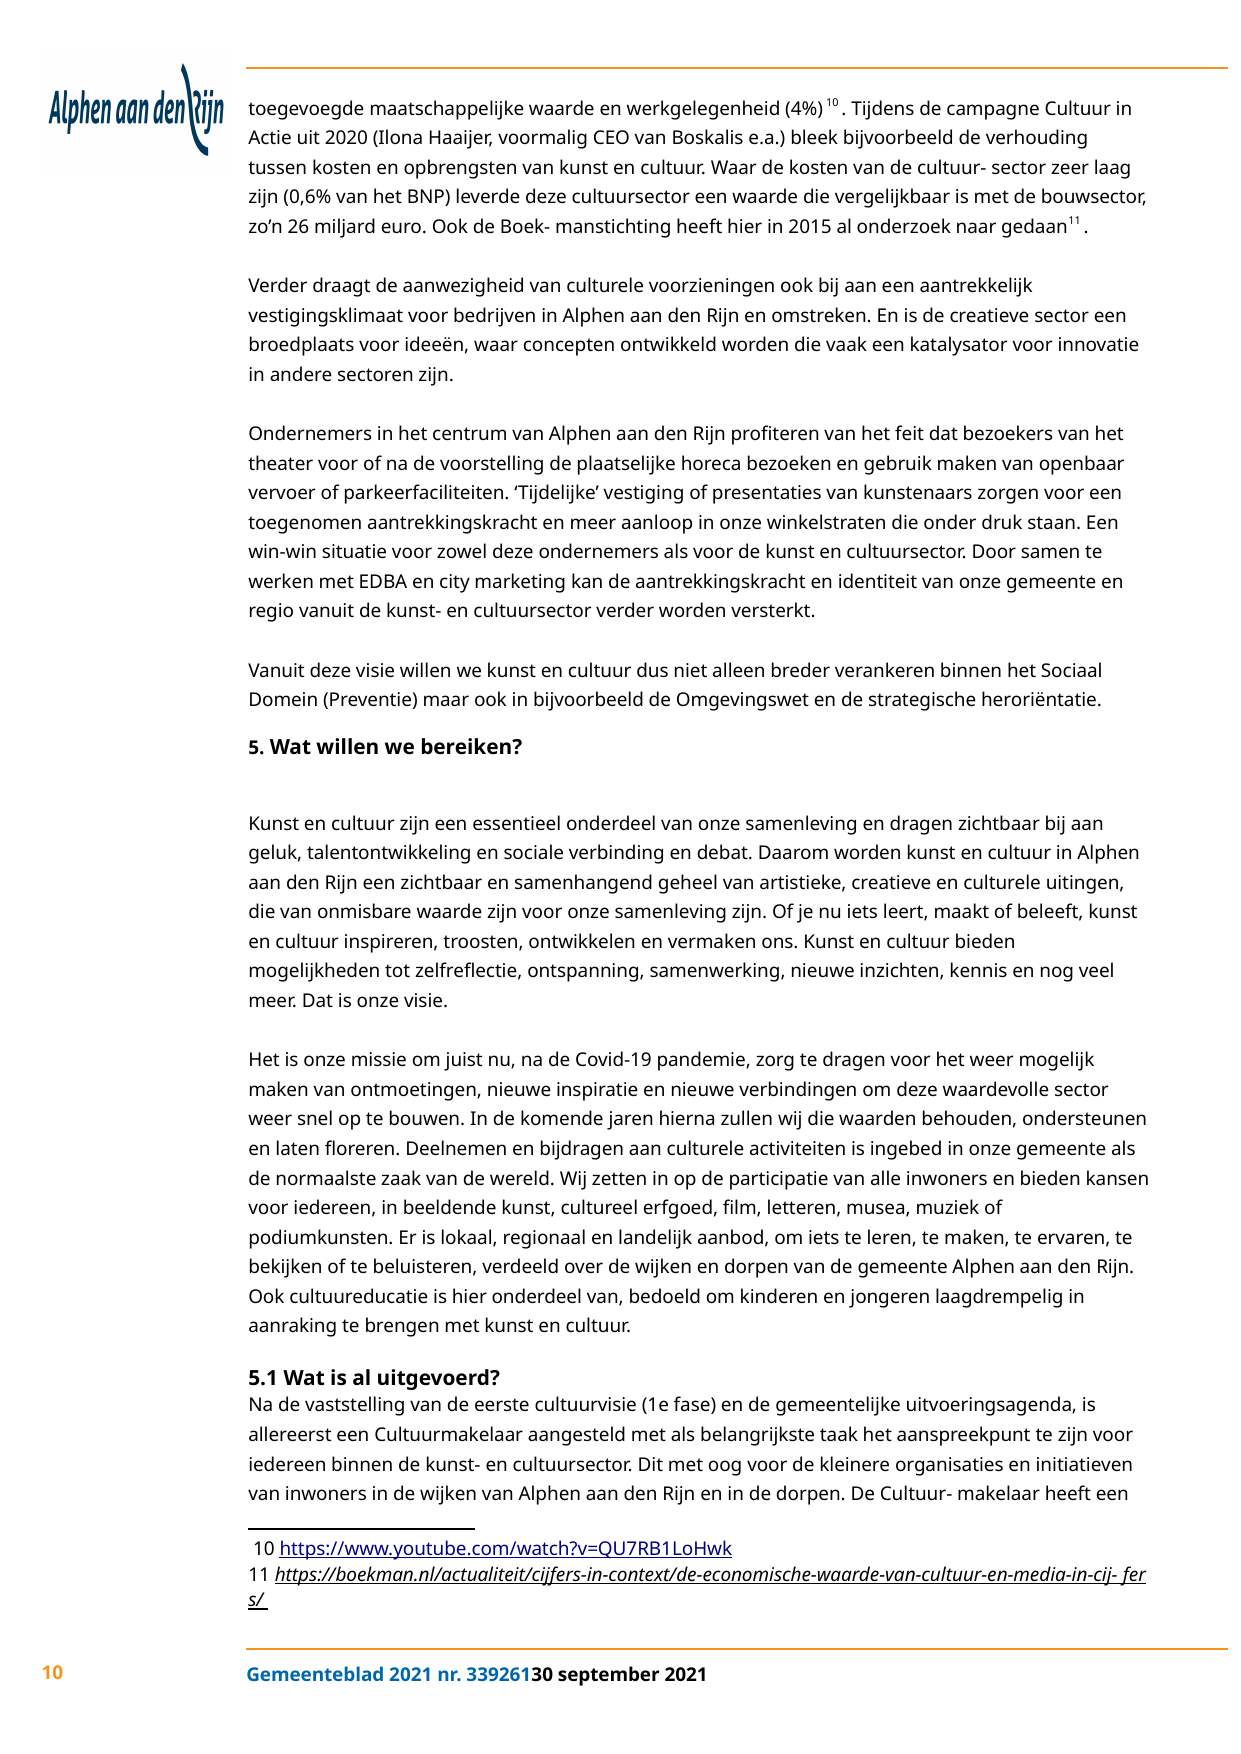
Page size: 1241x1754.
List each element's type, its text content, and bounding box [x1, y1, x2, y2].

text 5. Wat willen we bereiken? [248, 732, 1152, 761]
text https://boekman.nl/actualiteit/cijfers-in-context/de-economische-waarde-van-cultuur-en-media-in-cij- fers/ [248, 1561, 1152, 1612]
text Ondernemers in het centrum van Alphen aan den Rijn profiteren van het feit dat bezoekers van het theater voor of na de voorstelling de plaatselijke horeca bezoeken en gebruik maken van openbaar vervoer of parkeerfaciliteiten. ‘Tijdelijke’ vestiging of presentaties van kunstenaars zorgen voor een toegenomen aantrekkingskracht en meer aanloop in onze winkelstraten die onder druk staan. Een win-win situatie voor zowel deze ondernemers als voor de kunst en cultuursector. Door samen te werken met EDBA en city marketing kan de aantrekkingskracht en identiteit van onze gemeente en regio vanuit de kunst- en cultuursector verder worden versterkt. [248, 420, 1152, 623]
text 5.1 Wat is al uitgevoerd? [248, 1363, 1152, 1392]
text Kunst en cultuur zijn een essentieel onderdeel van onze samenleving en dragen zichtbaar bij aan geluk, talentontwikkeling en sociale verbinding en debat. Daarom worden kunst en cultuur in Alphen aan den Rijn een zichtbaar en samenhangend geheel van artistieke, creatieve en culturele uitingen, die van onmisbare waarde zijn voor onze samenleving zijn. Of je nu iets leert, maakt of beleeft, kunst en cultuur inspireren, troosten, ontwikkelen en vermaken ons. Kunst en cultuur bieden mogelijkheden tot zelfreflectie, ontspanning, samenwerking, nieuwe inzichten, kennis en nog veel meer. Dat is onze visie. [248, 810, 1152, 1013]
picture [41, 47, 231, 172]
text Vanuit deze visie willen we kunst en cultuur dus niet alleen breder verankeren binnen het Sociaal Domein (Preventie) maar ook in bijvoorbeeld de Omgevingswet en de strategische heroriëntatie. [248, 657, 1152, 712]
text Verder draagt de aanwezigheid van culturele voorzieningen ook bij aan een aantrekkelijk vestigingsklimaat voor bedrijven in Alphen aan den Rijn en omstreken. En is de creatieve sector een broedplaats voor ideeën, waar concepten ontwikkeld worden die vaak een katalysator voor innovatie in andere sectoren zijn. [248, 272, 1152, 387]
text toegevoegde maatschappelijke waarde en werkgelegenheid (4%). Tijdens de campagne Cultuur in Actie uit 2020 (Ilona Haaijer, voormalig CEO van Boskalis e.a.) bleek bijvoorbeeld de verhouding tussen kosten en opbrengsten van kunst en cultuur. Waar de kosten van de cultuur- sector zeer laag zijn (0,6% van het BNP) leverde deze cultuursector een waarde die vergelijkbaar is met de bouwsector, zo’n 26 miljard euro. Ook de Boek- manstichting heeft hier in 2015 al onderzoek naar gedaan. [248, 95, 1152, 239]
text https://www.youtube.com/watch?v=QU7RB1LoHwk [248, 1535, 1152, 1561]
text Het is onze missie om juist nu, na de Covid-19 pandemie, zorg te dragen voor het weer mogelijk maken van ontmoetingen, nieuwe inspiratie en nieuwe verbindingen om deze waardevolle sector weer snel op te bouwen. In de komende jaren hierna zullen wij die waarden behouden, ondersteunen en laten floreren. Deelnemen en bijdragen aan culturele activiteiten is ingebed in onze gemeente als de normaalste zaak van de wereld. Wij zetten in op de participatie van alle inwoners en bieden kansen voor iedereen, in beeldende kunst, cultureel erfgoed, film, letteren, musea, muziek of podiumkunsten. Er is lokaal, regionaal en landelijk aanbod, om iets te leren, te maken, te ervaren, te bekijken of te beluisteren, verdeeld over de wijken en dorpen van de gemeente Alphen aan den Rijn. Ook cultuureducatie is hier onderdeel van, bedoeld om kinderen en jongeren laagdrempelig in aanraking te brengen met kunst en cultuur. [248, 1046, 1152, 1338]
text Na de vaststelling van de eerste cultuurvisie (1e fase) en de gemeentelijke uitvoeringsagenda, is allereerst een Cultuurmakelaar aangesteld met als belangrijkste taak het aanspreekpunt te zijn voor iedereen binnen de kunst- en cultuursector. Dit met oog voor de kleinere organisaties en initiatieven van inwoners in de wijken van Alphen aan den Rijn en in de dorpen. De Cultuur- makelaar heeft een [248, 1392, 1152, 1506]
